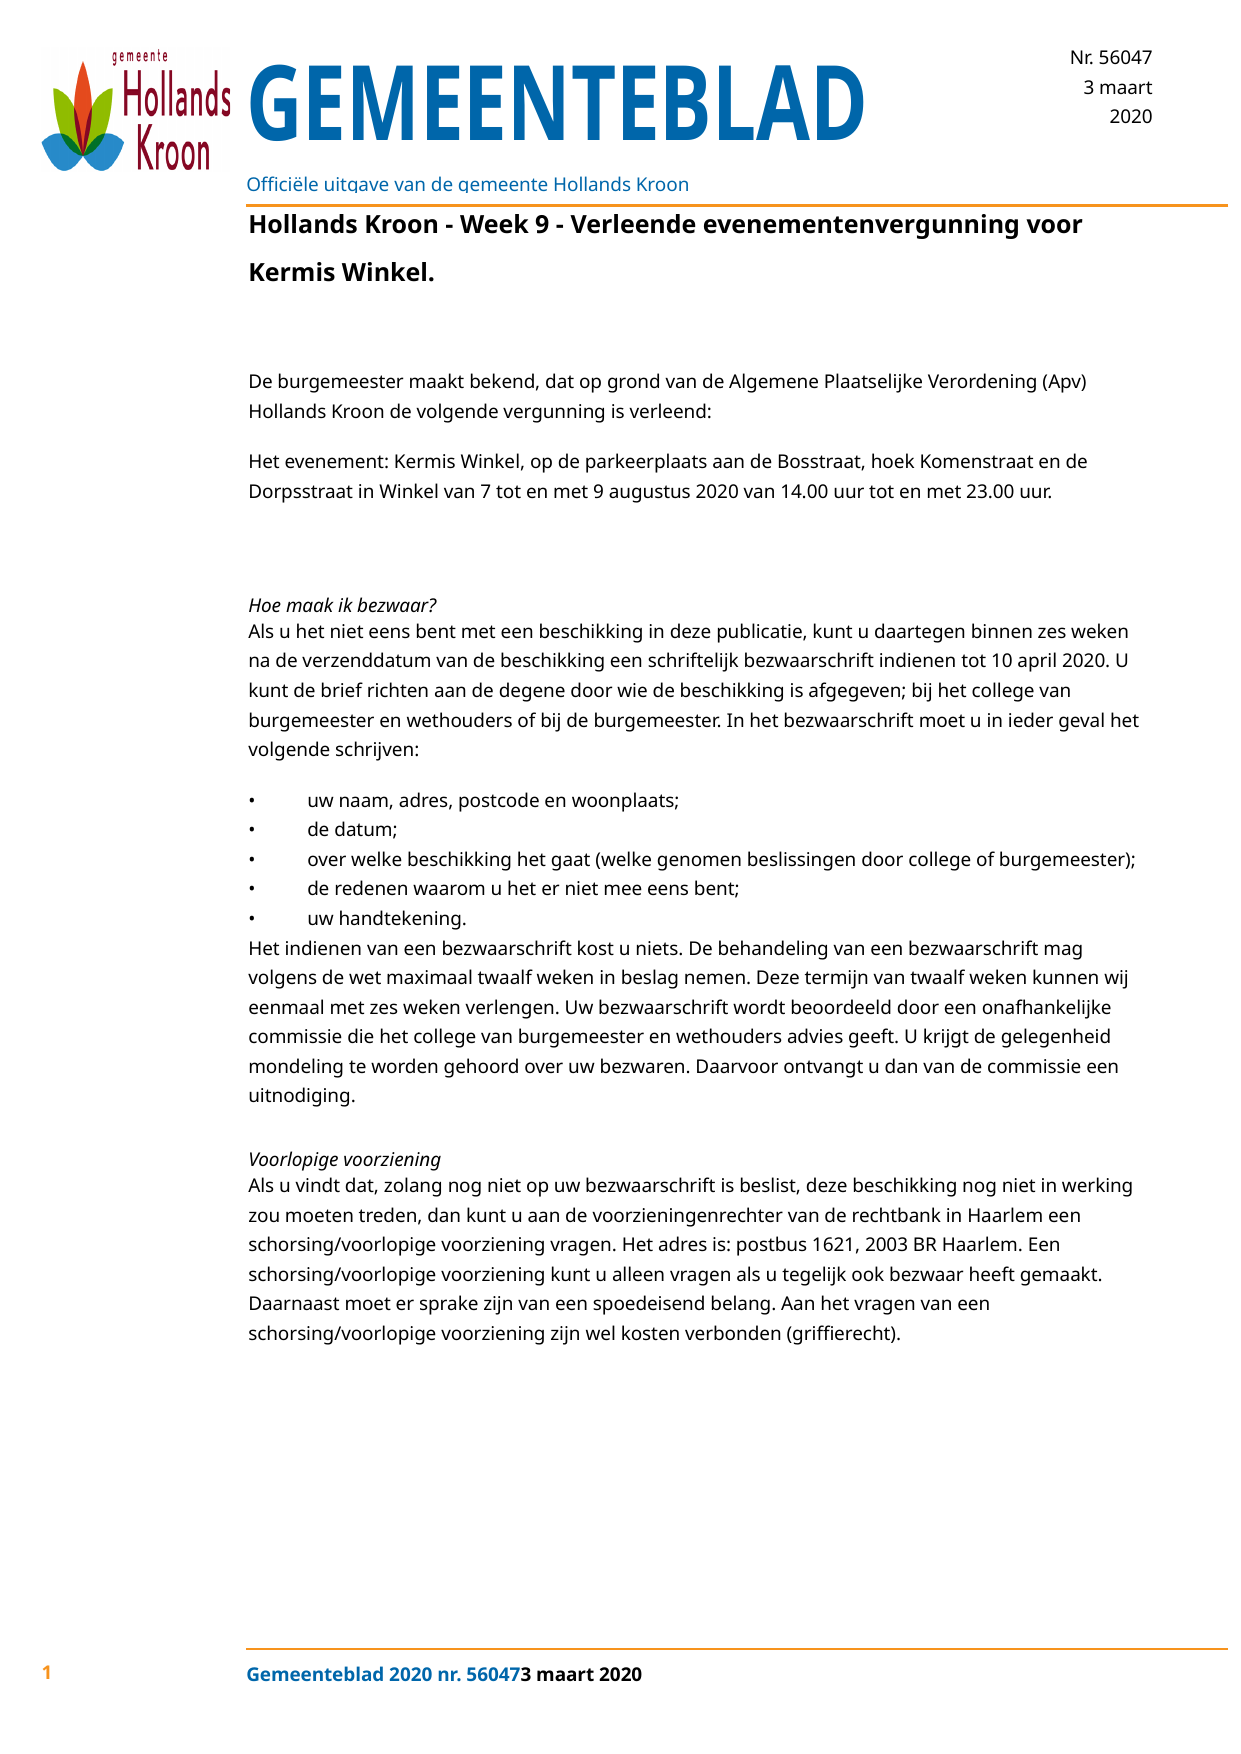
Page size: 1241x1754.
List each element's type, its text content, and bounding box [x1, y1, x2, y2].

text De burgemeester maakt bekend, dat op grond van de Algemene Plaatselijke Verordening (Apv) Hollands Kroon de volgende vergunning is verleend: [248, 368, 1152, 424]
text Hoe maak ik bezwaar? [248, 592, 1152, 618]
text Het indienen van een bezwaarschrift kost u niets. De behandeling van een bezwaarschrift mag volgens de wet maximaal twaalf weken in beslag nemen. Deze termijn van twaalf weken kunnen wij eenmaal met zes weken verlengen. Uw bezwaarschrift wordt beoordeeld door een onafhankelijke commissie die het college van burgemeester en wethouders advies geeft. U krijgt de gelegenheid mondeling te worden gehoord over uw bezwaren. Daarvoor ontvangt u dan van de commissie een uitnodiging. [248, 935, 1152, 1108]
list uw handtekening. [248, 905, 1152, 931]
text Hollands Kroon - Week 9 - Verleende evenementenvergunning voor Kermis Winkel. [248, 207, 1152, 288]
list de datum; [248, 816, 1152, 842]
text Voorlopige voorziening [248, 1147, 1152, 1172]
text Als u vindt dat, zolang nog niet op uw bezwaarschrift is beslist, deze beschikking nog niet in werking zou moeten treden, dan kunt u aan de voorzieningenrechter van de rechtbank in Haarlem een schorsing/voorlopige voorziening vragen. Het adres is: postbus 1621, 2003 BR Haarlem. Een schorsing/voorlopige voorziening kunt u alleen vragen als u tegelijk ook bezwaar heeft gemaakt. Daarnaast moet er sprake zijn van een spoedeisend belang. Aan het vragen van een schorsing/voorlopige voorziening zijn wel kosten verbonden (griffierecht). [248, 1172, 1152, 1346]
list de redenen waarom u het er niet mee eens bent; [248, 876, 1152, 901]
text Het evenement: Kermis Winkel, op de parkeerplaats aan de Bosstraat, hoek Komenstraat en de Dorpsstraat in Winkel van 7 tot en met 9 augustus 2020 van 14.00 uur tot en met 23.00 uur. [248, 448, 1152, 504]
text Als u het niet eens bent met een beschikking in deze publicatie, kunt u daartegen binnen zes weken na de verzenddatum van de beschikking een schriftelijk bezwaarschrift indienen tot 10 april 2020. U kunt de brief richten aan de degene door wie de beschikking is afgegeven; bij het college van burgemeester en wethouders of bij de burgemeester. In het bezwaarschrift moet u in ieder geval het volgende schrijven: [248, 618, 1152, 762]
picture [41, 47, 231, 172]
list over welke beschikking het gaat (welke genomen beslissingen door college of burgemeester); [248, 846, 1152, 872]
list uw naam, adres, postcode en woonplaats; [248, 787, 1152, 812]
